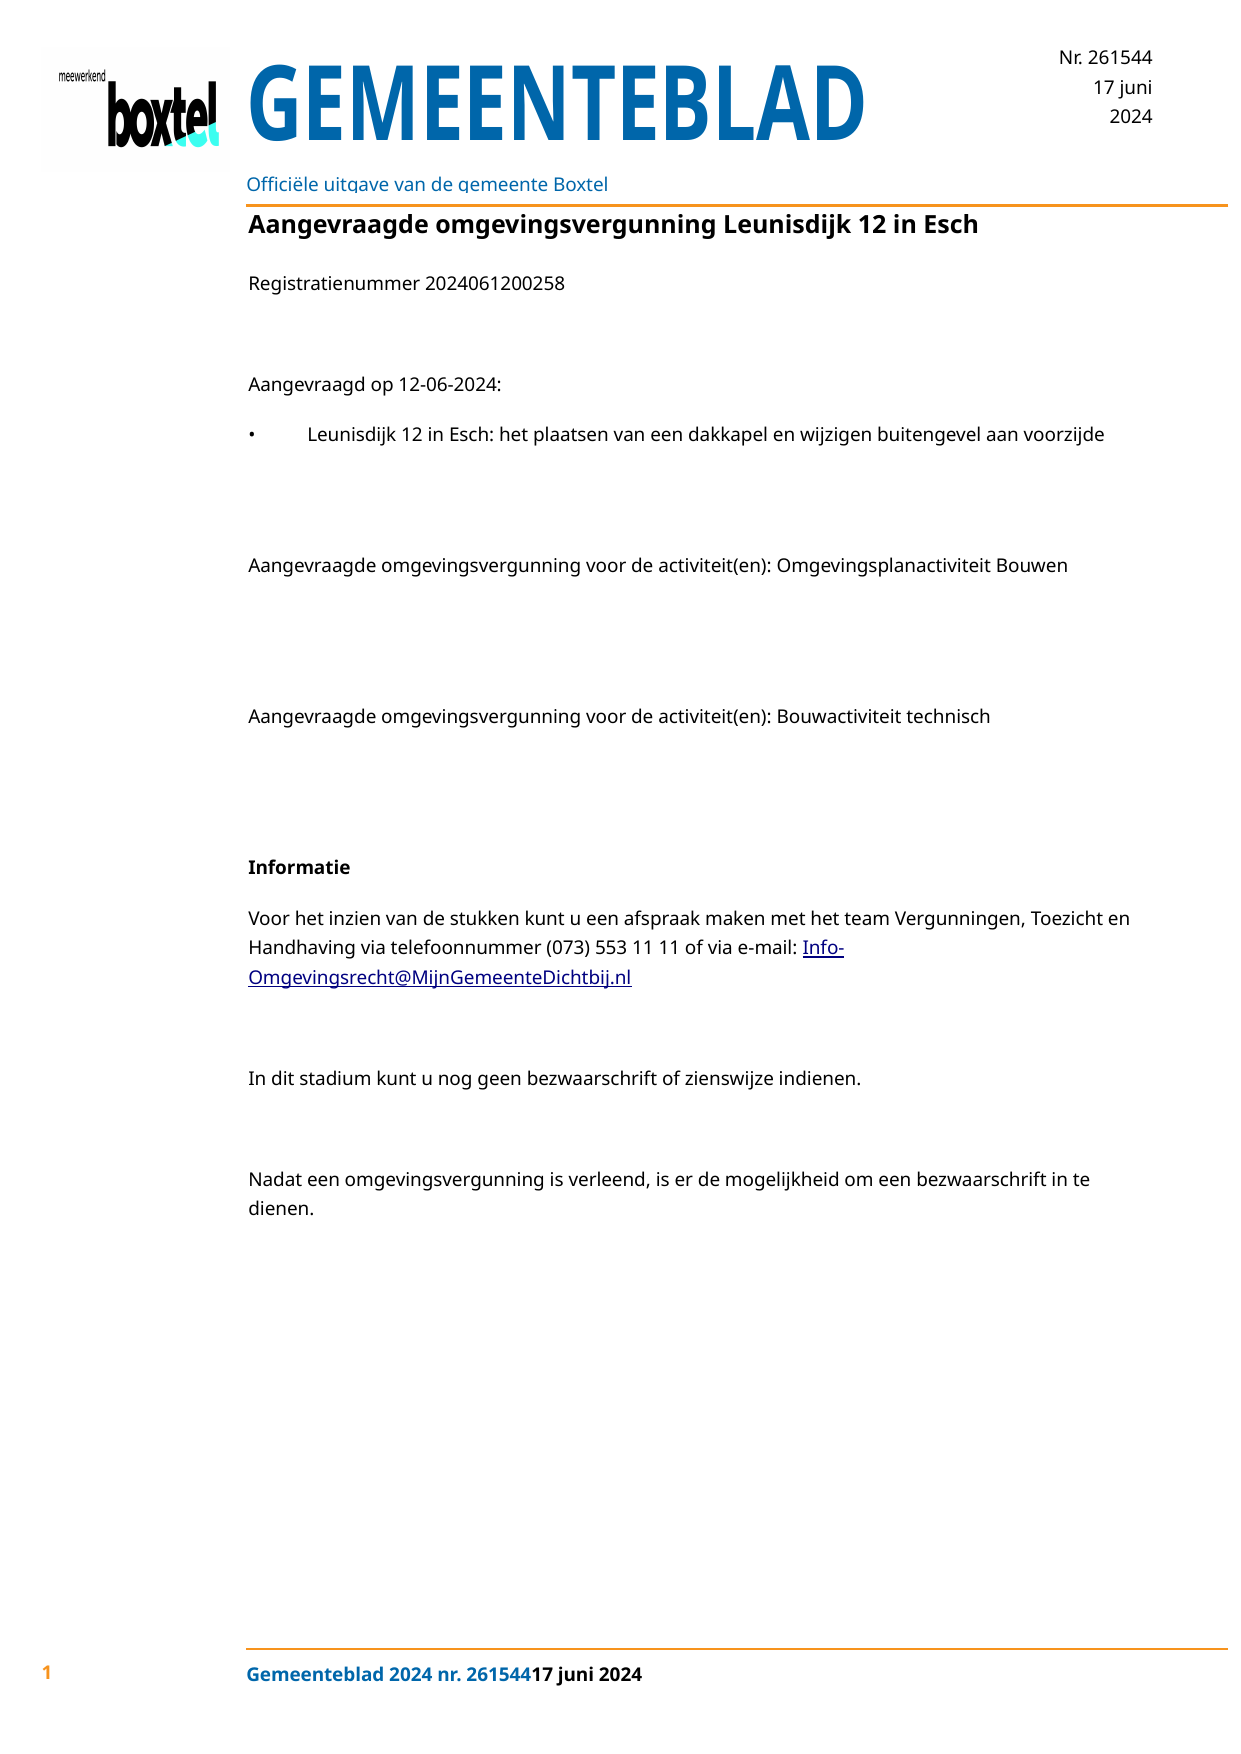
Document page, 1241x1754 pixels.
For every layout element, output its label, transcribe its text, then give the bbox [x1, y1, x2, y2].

list Leunisdijk 12 in Esch: het plaatsen van een dakkapel en wijzigen buitengevel aan voorzijde [248, 422, 1152, 447]
text Aangevraagde omgevingsvergunning voor de activiteit(en): Omgevingsplanactiviteit Bouwen [248, 552, 1152, 578]
text Aangevraagde omgevingsvergunning Leunisdijk 12 in Esch [248, 207, 1152, 241]
text Registratienummer 2024061200258 [248, 270, 1152, 296]
text Informatie [248, 854, 1152, 880]
text Aangevraagd op 12-06-2024: [248, 371, 1152, 397]
text Nadat een omgevingsvergunning is verleend, is er de mogelijkheid om een bezwaarschrift in te dienen. [248, 1166, 1152, 1221]
picture [41, 47, 231, 172]
text Voor het inzien van de stukken kunt u een afspraak maken met het team Vergunningen, Toezicht en Handhaving via telefoonnummer (073) 553 11 11 of via e-mail: Info-Omgevingsrecht@MijnGemeenteDichtbij.nl [248, 905, 1152, 990]
text In dit stadium kunt u nog geen bezwaarschrift of zienswijze indienen. [248, 1065, 1152, 1091]
text Aangevraagde omgevingsvergunning voor de activiteit(en): Bouwactiviteit technisch [248, 703, 1152, 729]
